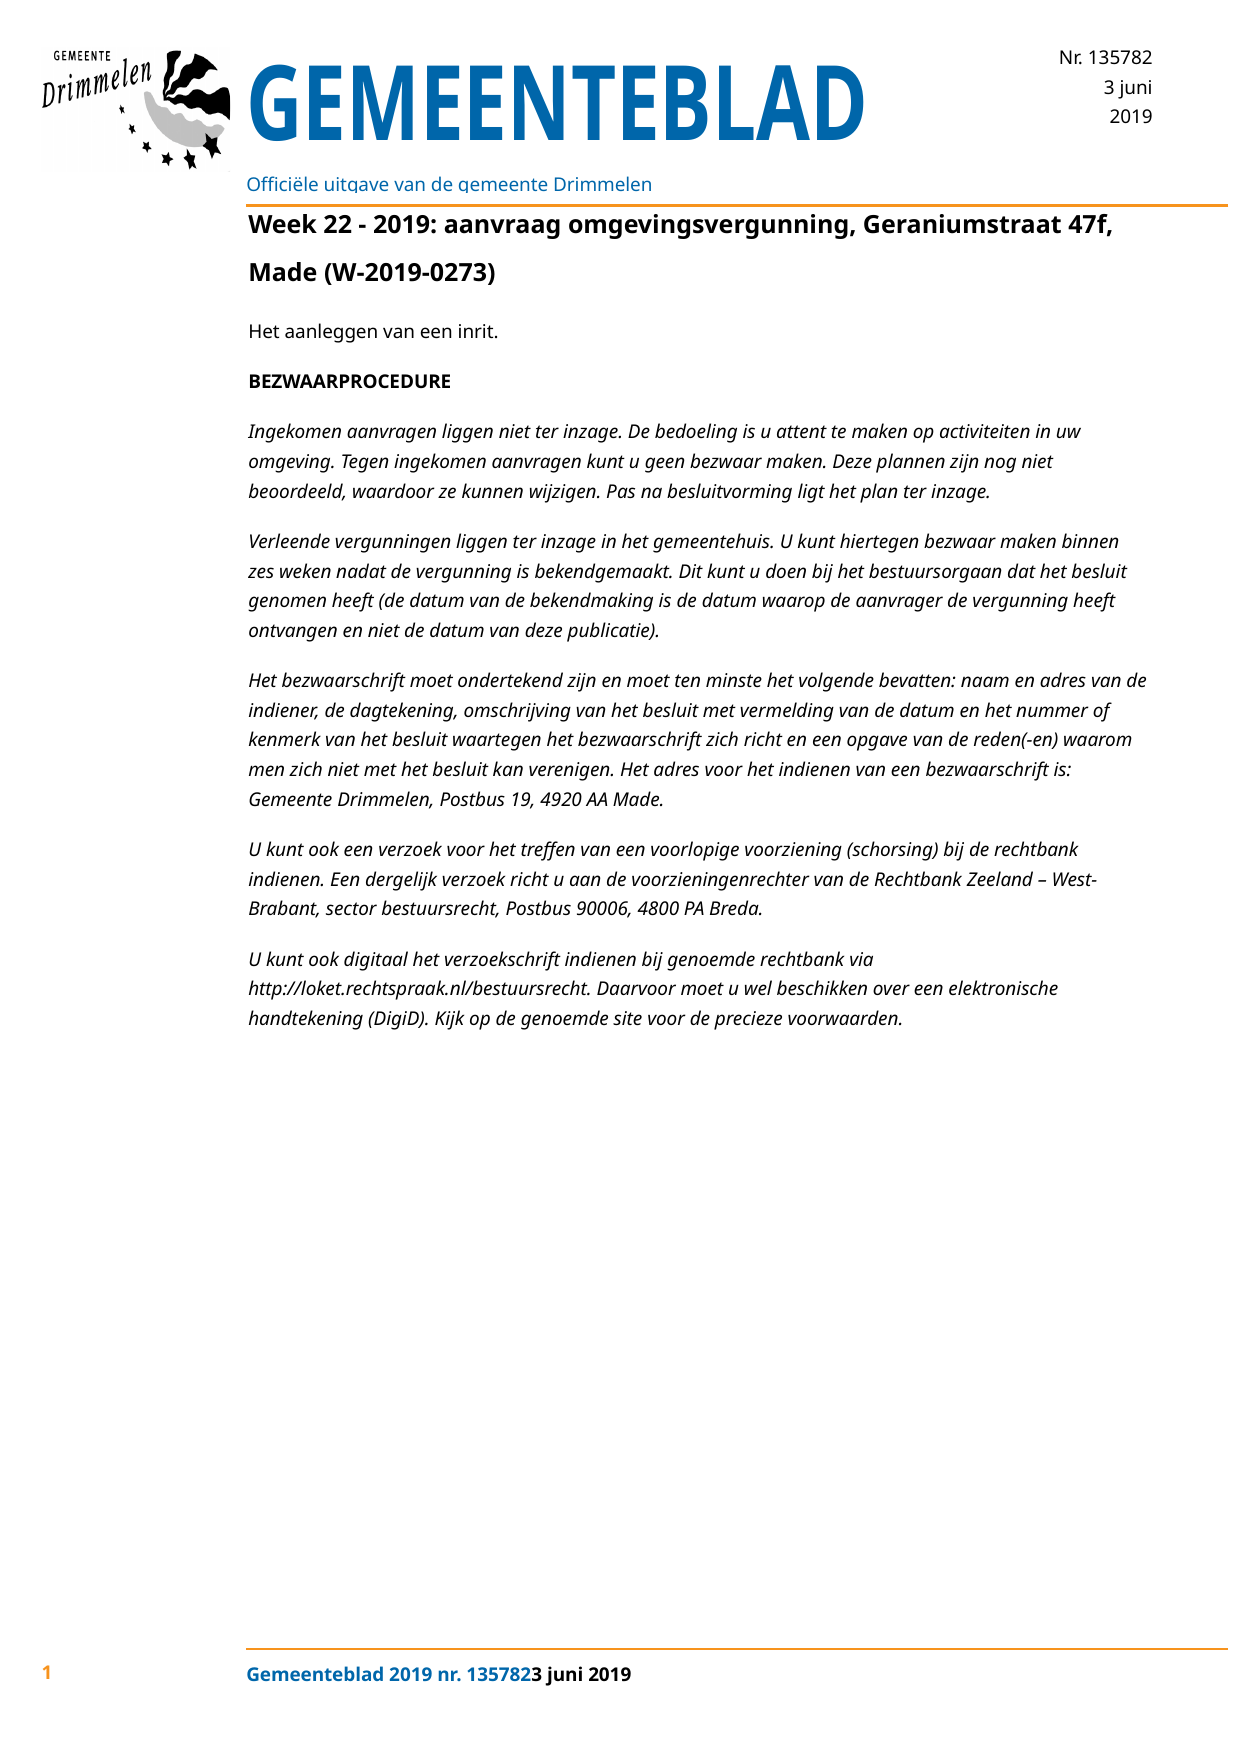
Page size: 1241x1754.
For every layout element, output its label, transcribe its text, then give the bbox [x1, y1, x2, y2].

text BEZWAARPROCEDURE [248, 368, 1152, 394]
text Het bezwaarschrift moet ondertekend zijn en moet ten minste het volgende bevatten: naam en adres van de indiener, de dagtekening, omschrijving van het besluit met vermelding van de datum en het nummer of kenmerk van het besluit waartegen het bezwaarschrift zich richt en een opgave van de reden(-en) waarom men zich niet met het besluit kan verenigen. Het adres voor het indienen van een bezwaarschrift is: Gemeente Drimmelen, Postbus 19, 4920 AA Made. [248, 667, 1152, 812]
text Week 22 - 2019: aanvraag omgevingsvergunning, Geraniumstraat 47f, Made (W-2019-0273) [248, 207, 1152, 288]
text U kunt ook digitaal het verzoekschrift indienen bij genoemde rechtbank via http://loket.rechtspraak.nl/bestuursrecht. Daarvoor moet u wel beschikken over een elektronische handtekening (DigiD). Kijk op de genoemde site voor de precieze voorwaarden. [248, 946, 1152, 1031]
text Ingekomen aanvragen liggen niet ter inzage. De bedoeling is u attent te maken op activiteiten in uw omgeving. Tegen ingekomen aanvragen kunt u geen bezwaar maken. Deze plannen zijn nog niet beoordeeld, waardoor ze kunnen wijzigen. Pas na besluitvorming ligt het plan ter inzage. [248, 419, 1152, 504]
text Verleende vergunningen liggen ter inzage in het gemeentehuis. U kunt hiertegen bezwaar maken binnen zes weken nadat de vergunning is bekendgemaakt. Dit kunt u doen bij het bestuursorgaan dat het besluit genomen heeft (de datum van de bekendmaking is de datum waarop de aanvrager de vergunning heeft ontvangen en niet de datum van deze publicatie). [248, 528, 1152, 643]
picture [41, 47, 231, 172]
text U kunt ook een verzoek voor het treffen van een voorlopige voorziening (schorsing) bij de rechtbank indienen. Een dergelijk verzoek richt u aan de voorzieningenrechter van de Rechtbank Zeeland – West-Brabant, sector bestuursrecht, Postbus 90006, 4800 PA Breda. [248, 836, 1152, 921]
text Het aanleggen van een inrit. [248, 318, 1152, 344]
